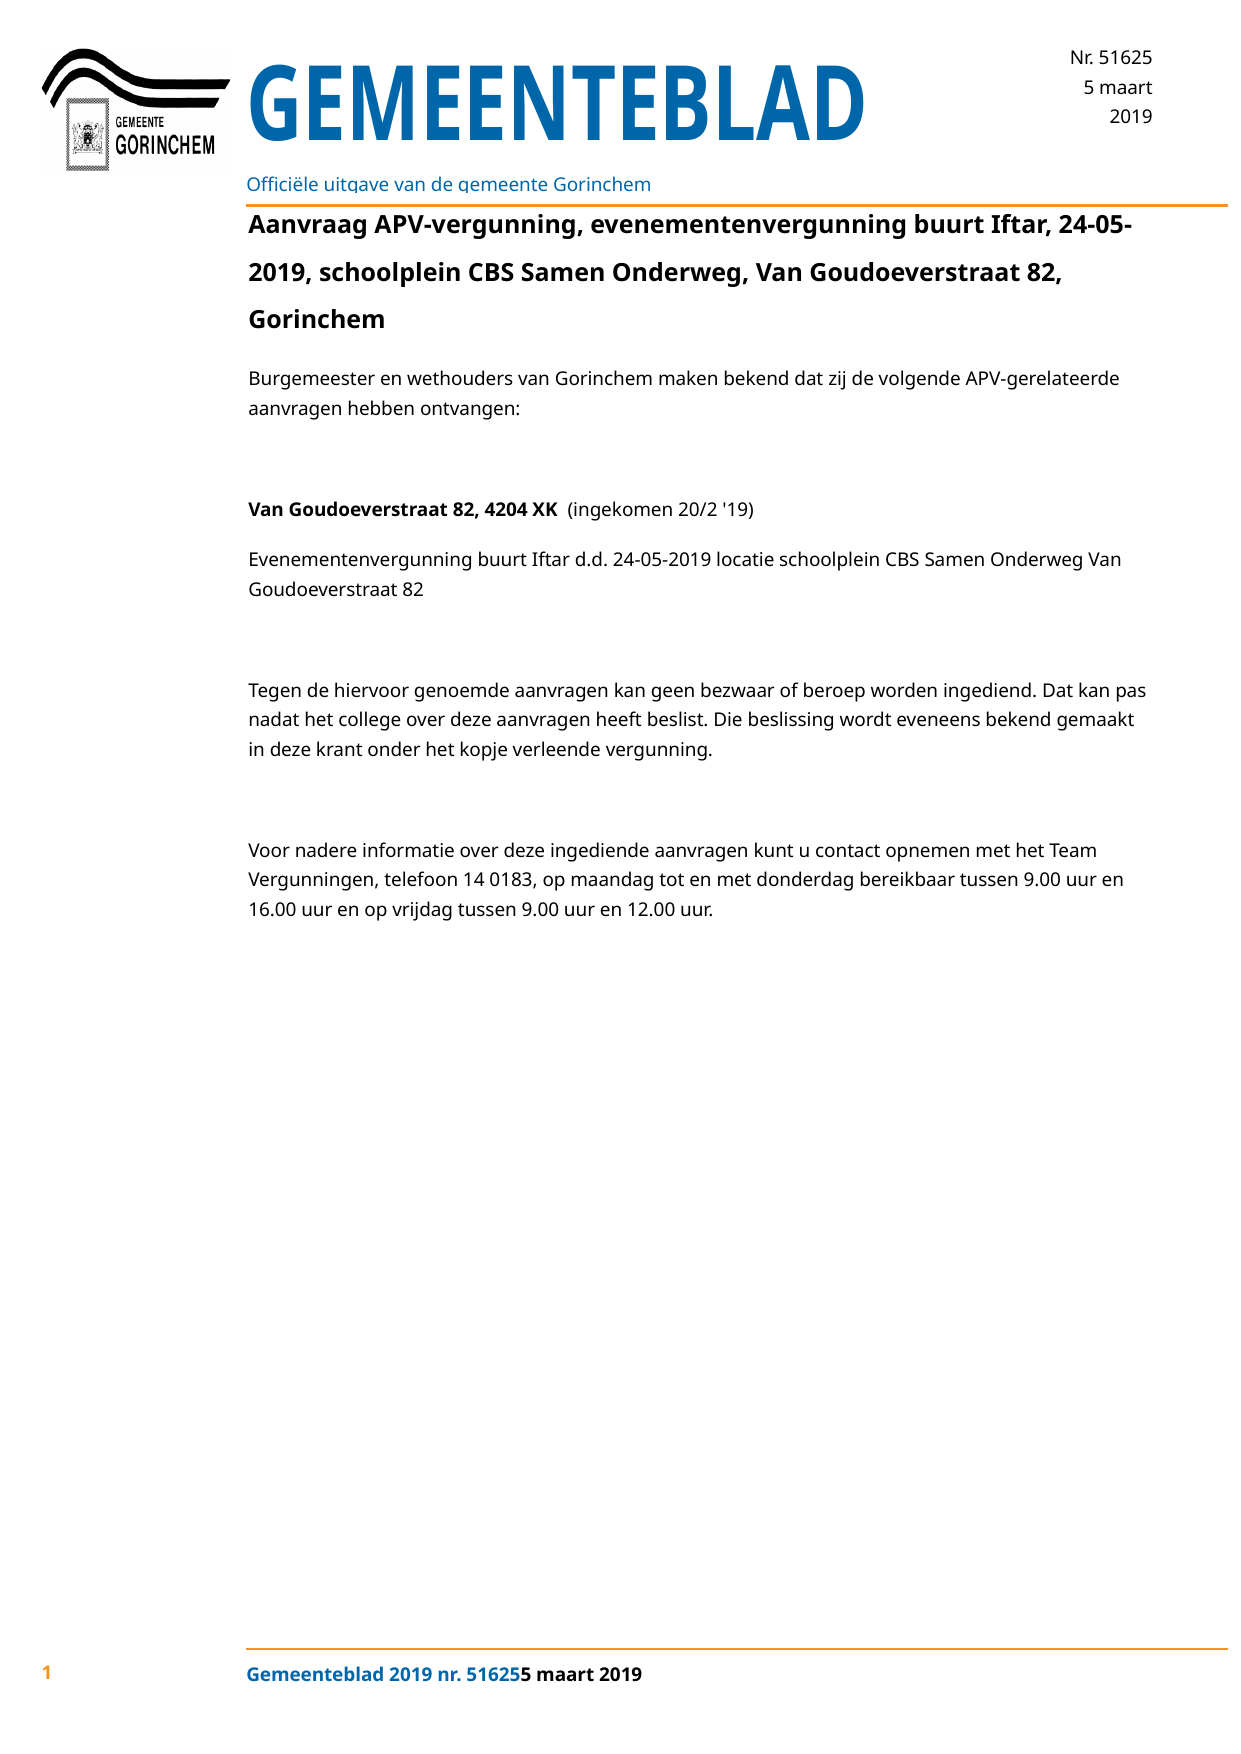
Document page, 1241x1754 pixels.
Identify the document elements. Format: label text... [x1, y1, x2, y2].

text Burgemeester en wethouders van Gorinchem maken bekend dat zij de volgende APV-gerelateerde aanvragen hebben ontvangen: [248, 366, 1152, 421]
text Aanvraag APV-vergunning, evenementenvergunning buurt Iftar, 24-05-2019, schoolplein CBS Samen Onderweg, Van Goudoeverstraat 82, Gorinchem [248, 207, 1152, 336]
text Voor nadere informatie over deze ingediende aanvragen kunt u contact opnemen met het Team Vergunningen, telefoon 14 0183, op maandag tot en met donderdag bereikbaar tussen 9.00 uur en 16.00 uur en op vrijdag tussen 9.00 uur en 12.00 uur. [248, 837, 1152, 922]
text Evenementenvergunning buurt Iftar d.d. 24-05-2019 locatie schoolplein CBS Samen Onderweg Van Goudoeverstraat 82 [248, 546, 1152, 602]
text Van Goudoeverstraat 82, 4204 XK (ingekomen 20/2 '19) [248, 496, 1152, 522]
text Tegen de hiervoor genoemde aanvragen kan geen bezwaar of beroep worden ingediend. Dat kan pas nadat het college over deze aanvragen heeft beslist. Die beslissing wordt eveneens bekend gemaakt in deze krant onder het kopje verleende vergunning. [248, 677, 1152, 762]
picture [41, 47, 231, 172]
